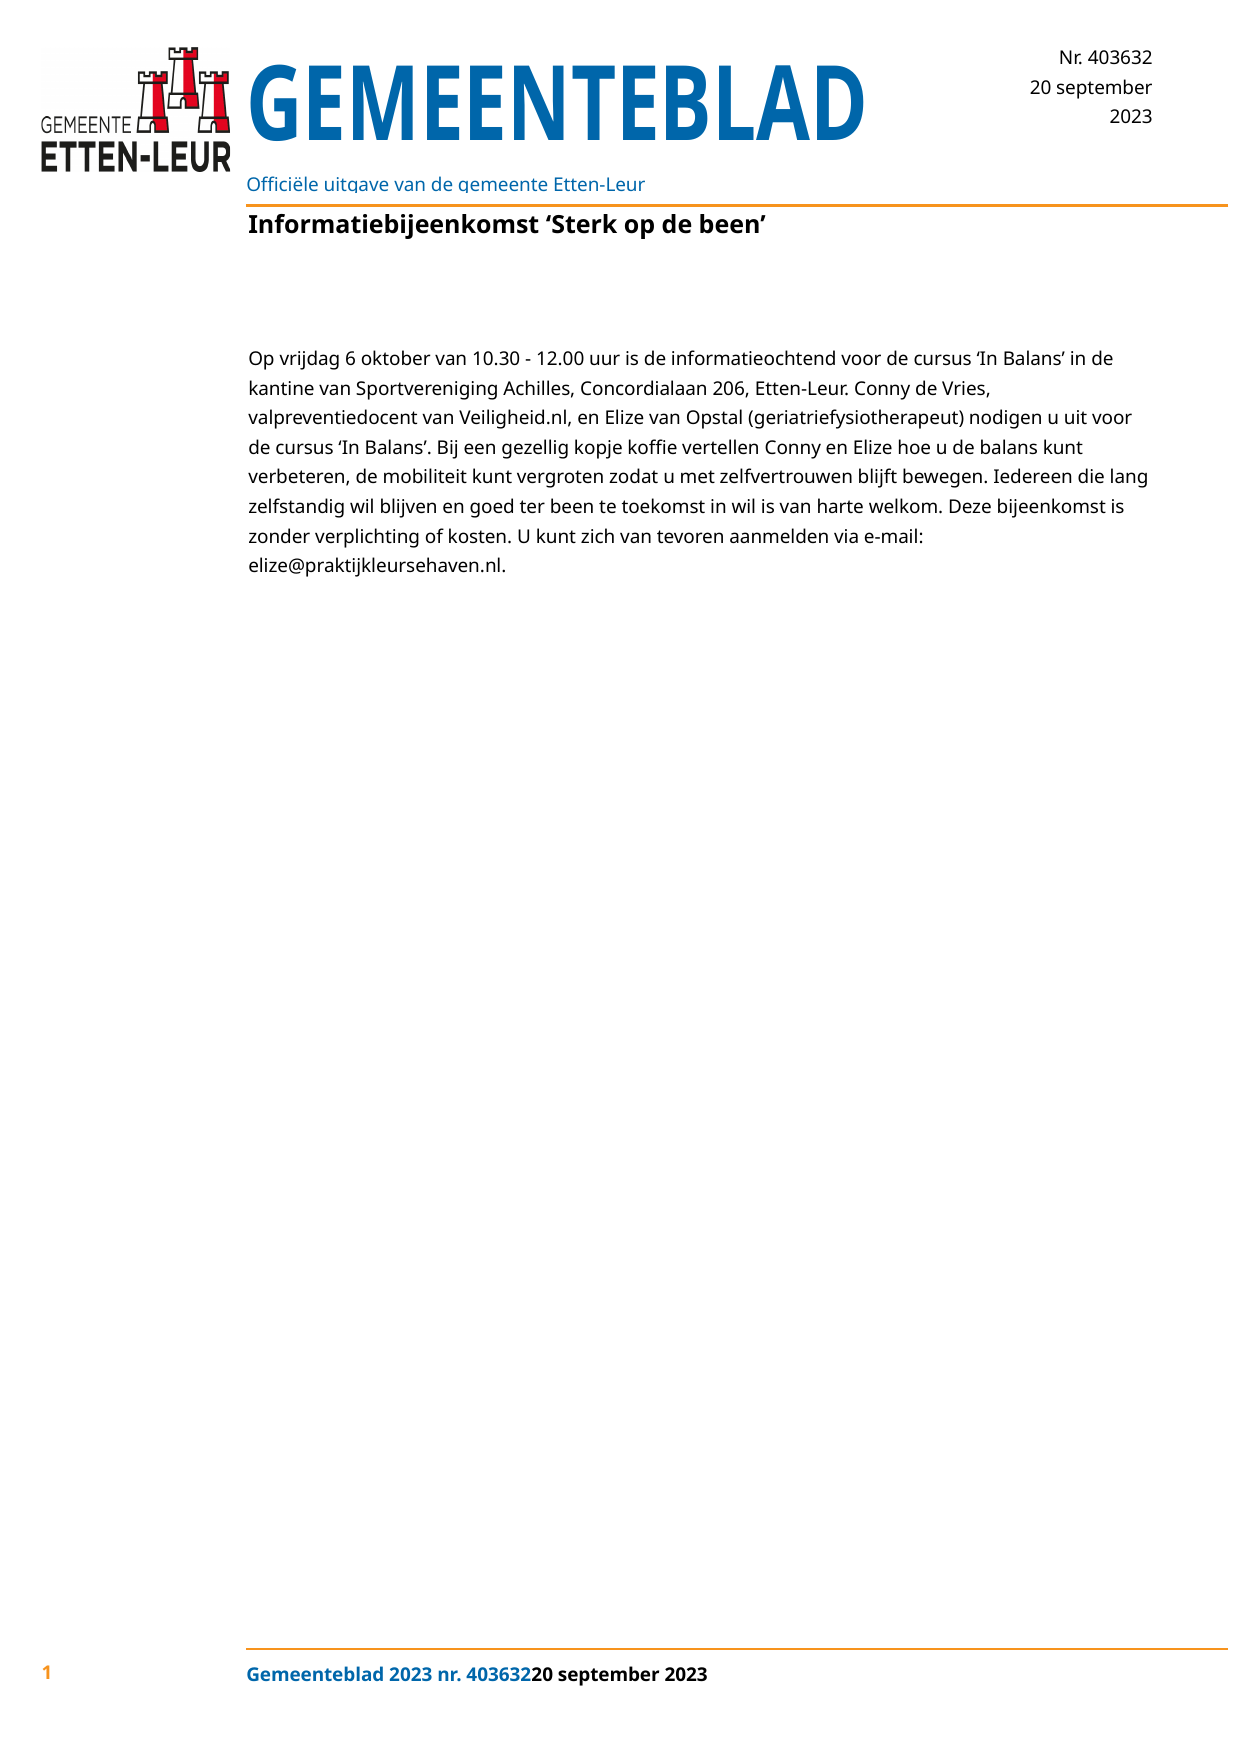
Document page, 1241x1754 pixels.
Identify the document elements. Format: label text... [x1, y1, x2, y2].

text Op vrijdag 6 oktober van 10.30 - 12.00 uur is de informatieochtend voor de cursus ‘In Balans’ in de kantine van Sportvereniging Achilles, Concordialaan 206, Etten-Leur. Conny de Vries, valpreventiedocent van Veiligheid.nl, en Elize van Opstal (geriatriefysiotherapeut) nodigen u uit voor de cursus ‘In Balans’. Bij een gezellig kopje koffie vertellen Conny en Elize hoe u de balans kunt verbeteren, de mobiliteit kunt vergroten zodat u met zelfvertrouwen blijft bewegen. Iedereen die lang zelfstandig wil blijven en goed ter been te toekomst in wil is van harte welkom. Deze bijeenkomst is zonder verplichting of kosten. U kunt zich van tevoren aanmelden via e-mail: elize@praktijkleursehaven.nl. [248, 345, 1152, 578]
picture [41, 47, 231, 172]
text Informatiebijeenkomst ‘Sterk op de been’ [248, 207, 1152, 241]
